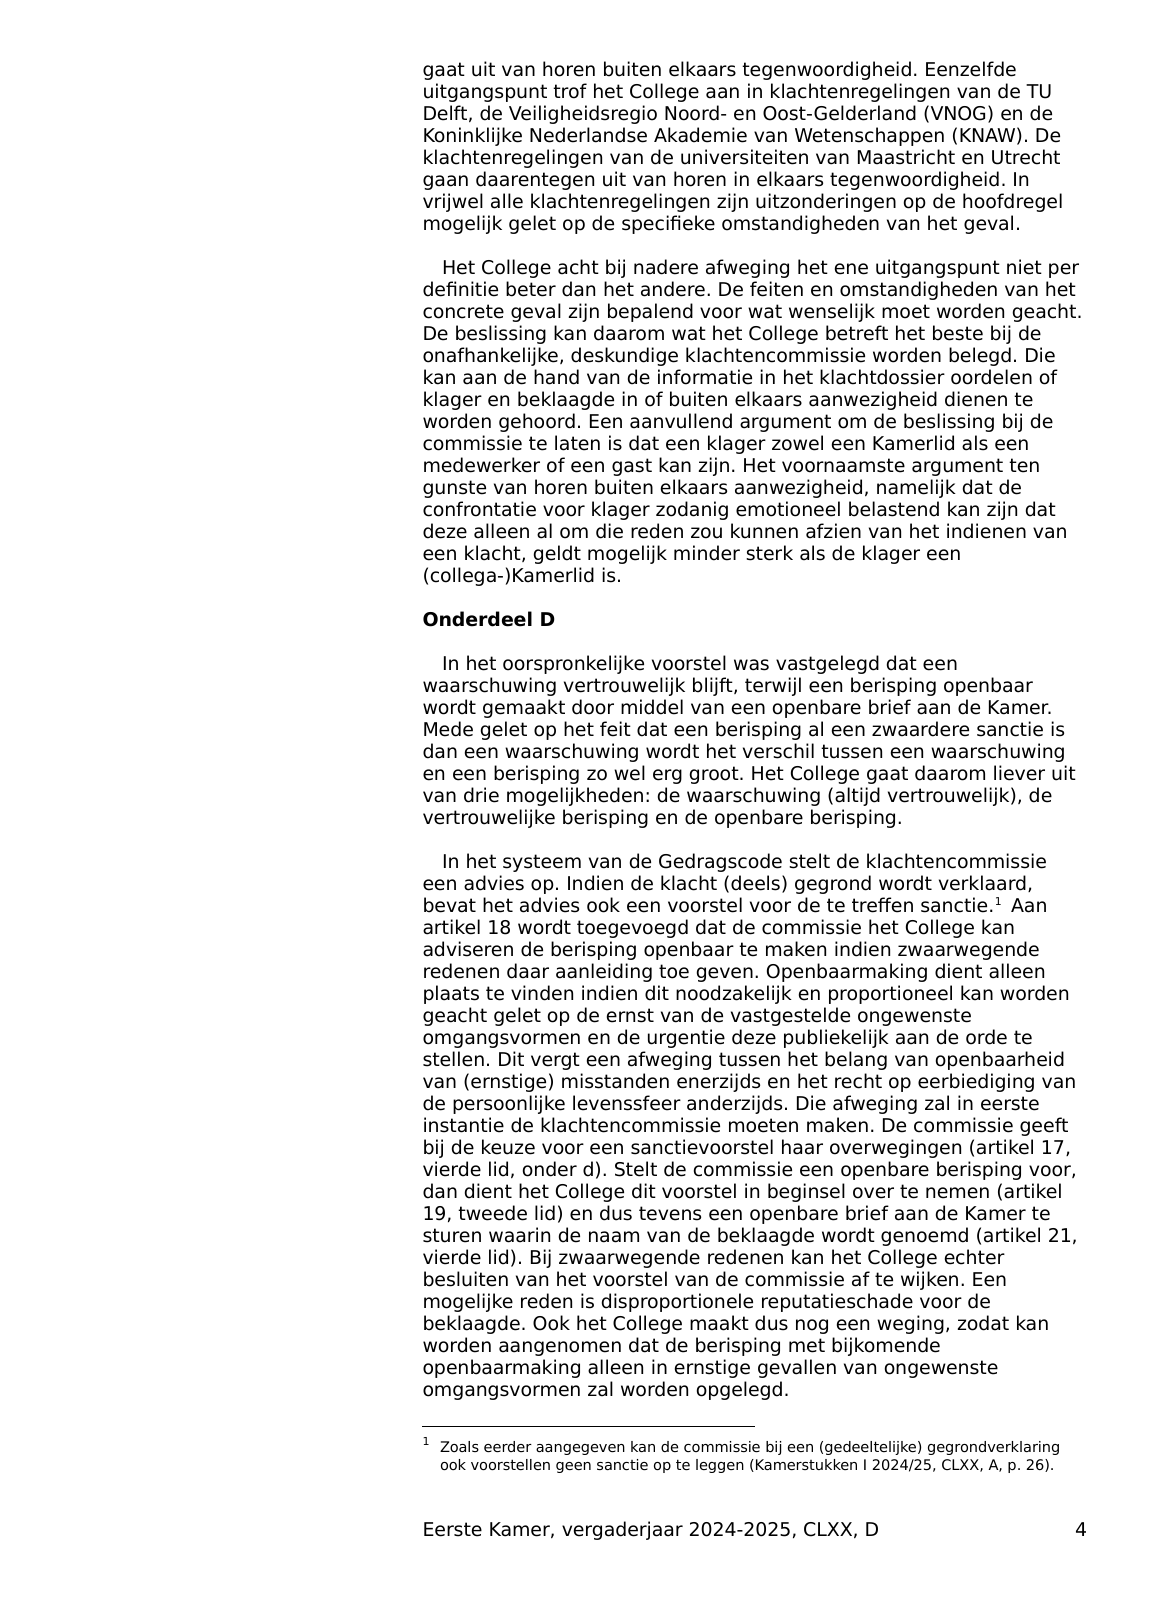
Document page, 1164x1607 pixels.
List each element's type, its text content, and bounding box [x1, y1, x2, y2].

text gaat uit van horen buiten elkaars tegenwoordigheid. Eenzelfde uitgangspunt trof het College aan in klachtenregelingen van de TU Delft, de Veiligheidsregio Noord- en Oost-Gelderland (VNOG) en de Koninklijke Nederlandse Akademie van Wetenschappen (KNAW). De klachtenregelingen van de universiteiten van Maastricht en Utrecht gaan daarentegen uit van horen in elkaars tegenwoordigheid. In vrijwel alle klachtenregelingen zijn uitzonderingen op de hoofdregel mogelijk gelet op de specifieke omstandigheden van het geval. [422, 59, 1087, 235]
text Zoals eerder aangegeven kan de commissie bij een (gedeeltelijke) gegrondverklaring ook voorstellen geen sanctie op te leggen (Kamerstukken I 2024/25, CLXX, A, p. 26). [422, 1435, 1087, 1474]
text In het systeem van de Gedragscode stelt de klachtencommissie een advies op. Indien de klacht (deels) gegrond wordt verklaard, bevat het advies ook een voorstel voor de te treffen sanctie. Aan artikel 18 wordt toegevoegd dat de commissie het College kan adviseren de berisping openbaar te maken indien zwaarwegende redenen daar aanleiding toe geven. Openbaarmaking dient alleen plaats te vinden indien dit noodzakelijk en proportioneel kan worden geacht gelet op de ernst van de vastgestelde ongewenste omgangsvormen en de urgentie deze publiekelijk aan de orde te stellen. Dit vergt een afweging tussen het belang van openbaarheid van (ernstige) misstanden enerzijds en het recht op eerbiediging van de persoonlijke levenssfeer anderzijds. Die afweging zal in eerste instantie de klachtencommissie moeten maken. De commissie geeft bij de keuze voor een sanctievoorstel haar overwegingen (artikel 17, vierde lid, onder d). Stelt de commissie een openbare berisping voor, dan dient het College dit voorstel in beginsel over te nemen (artikel 19, tweede lid) en dus tevens een openbare brief aan de Kamer te sturen waarin de naam van de beklaagde wordt genoemd (artikel 21, vierde lid). Bij zwaarwegende redenen kan het College echter besluiten van het voorstel van de commissie af te wijken. Een mogelijke reden is disproportionele reputatieschade voor de beklaagde. Ook het College maakt dus nog een weging, zodat kan worden aangenomen dat de berisping met bijkomende openbaarmaking alleen in ernstige gevallen van ongewenste omgangsvormen zal worden opgelegd. [422, 851, 1087, 1401]
subtitle Onderdeel D [422, 609, 1087, 631]
text In het oorspronkelijke voorstel was vastgelegd dat een waarschuwing vertrouwelijk blijft, terwijl een berisping openbaar wordt gemaakt door middel van een openbare brief aan de Kamer. Mede gelet op het feit dat een berisping al een zwaardere sanctie is dan een waarschuwing wordt het verschil tussen een waarschuwing en een berisping zo wel erg groot. Het College gaat daarom liever uit van drie mogelijkheden: de waarschuwing (altijd vertrouwelijk), de vertrouwelijke berisping en de openbare berisping. [422, 653, 1087, 829]
text Het College acht bij nadere afweging het ene uitgangspunt niet per definitie beter dan het andere. De feiten en omstandigheden van het concrete geval zijn bepalend voor wat wenselijk moet worden geacht. De beslissing kan daarom wat het College betreft het beste bij de onafhankelijke, deskundige klachtencommissie worden belegd. Die kan aan de hand van de informatie in het klachtdossier oordelen of klager en beklaagde in of buiten elkaars aanwezigheid dienen te worden gehoord. Een aanvullend argument om de beslissing bij de commissie te laten is dat een klager zowel een Kamerlid als een medewerker of een gast kan zijn. Het voornaamste argument ten gunste van horen buiten elkaars aanwezigheid, namelijk dat de confrontatie voor klager zodanig emotioneel belastend kan zijn dat deze alleen al om die reden zou kunnen afzien van het indienen van een klacht, geldt mogelijk minder sterk als de klager een (collega-)Kamerlid is. [422, 257, 1087, 587]
